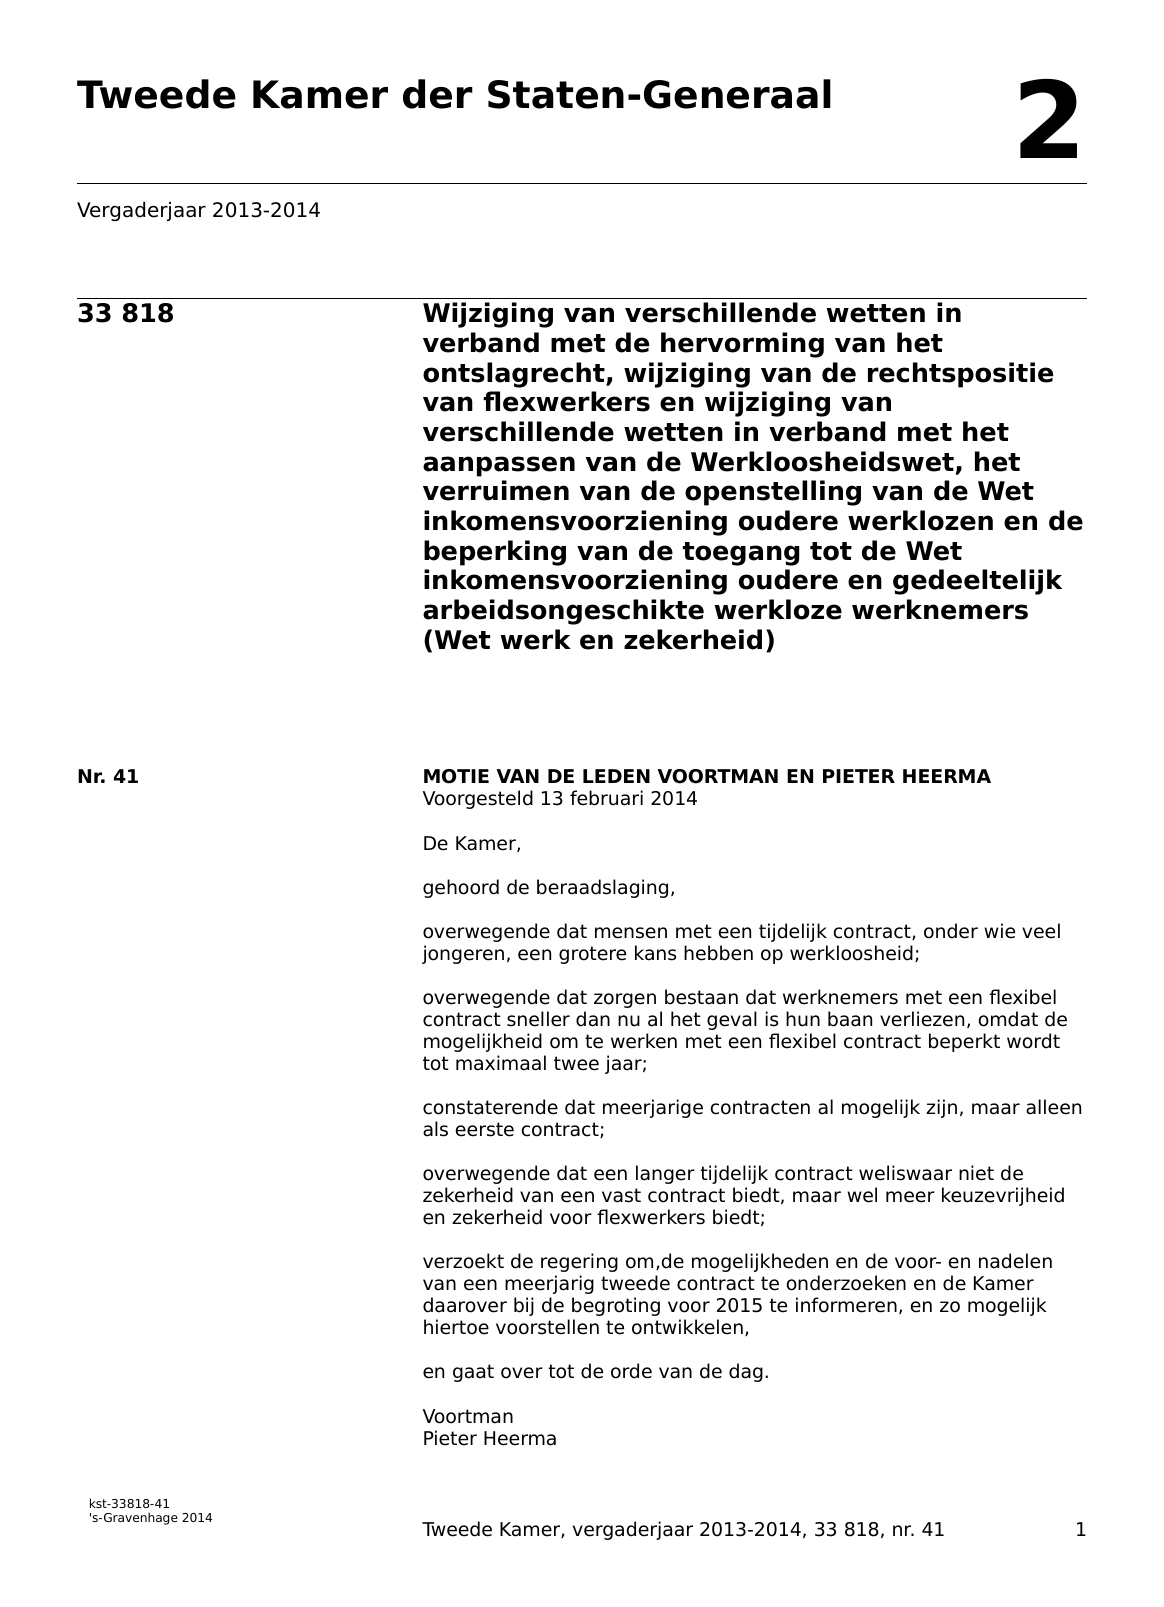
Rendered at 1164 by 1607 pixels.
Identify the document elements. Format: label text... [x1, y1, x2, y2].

table_header Tweede Kamer der Staten-Generaal [77, 59, 886, 183]
subtitle 33 818 Wijziging van verschillende wetten in verband met de hervorming van het ontslagrecht, wijziging van de rechtspositie van flexwerkers en wijziging van verschillende wetten in verband met het aanpassen van de Werkloosheidswet, het verruimen van de openstelling van de Wet inkomensvoorziening oudere werklozen en de beperking van de toegang tot de Wet inkomensvoorziening oudere en gedeeltelijk arbeidsongeschikte werkloze werknemers (Wet werk en zekerheid) [77, 299, 1087, 655]
text verzoekt de regering om,de mogelijkheden en de voor- en nadelen van een meerjarig tweede contract te onderzoeken en de Kamer daarover bij de begroting voor 2015 te informeren, en zo mogelijk hiertoe voorstellen te ontwikkelen, [422, 1251, 1087, 1339]
text Voortman [422, 1406, 1087, 1427]
text 's-Gravenhage 2014 [88, 1511, 323, 1525]
text Pieter Heerma [422, 1427, 1087, 1449]
text en gaat over tot de orde van de dag. [422, 1361, 1087, 1383]
text kst-33818-41 [88, 1497, 323, 1511]
text constaterende dat meerjarige contracten al mogelijk zijn, maar alleen als eerste contract; [422, 1097, 1087, 1141]
table_cell Vergaderjaar 2013-2014 [77, 184, 1087, 298]
subtitle Nr. 41 MOTIE VAN DE LEDEN VOORTMAN EN PIETER HEERMA [77, 766, 1087, 788]
text overwegende dat een langer tijdelijk contract weliswaar niet de zekerheid van een vast contract biedt, maar wel meer keuzevrijheid en zekerheid voor flexwerkers biedt; [422, 1163, 1087, 1229]
text overwegende dat zorgen bestaan dat werknemers met een flexibel contract sneller dan nu al het geval is hun baan verliezen, omdat de mogelijkheid om te werken met een flexibel contract beperkt wordt tot maximaal twee jaar; [422, 987, 1087, 1075]
table_header 2 [886, 59, 1087, 183]
text gehoord de beraadslaging, [422, 877, 1087, 898]
text overwegende dat mensen met een tijdelijk contract, onder wie veel jongeren, een grotere kans hebben op werkloosheid; [422, 921, 1087, 965]
text Voorgesteld 13 februari 2014 [422, 788, 1087, 810]
text De Kamer, [422, 832, 1087, 854]
